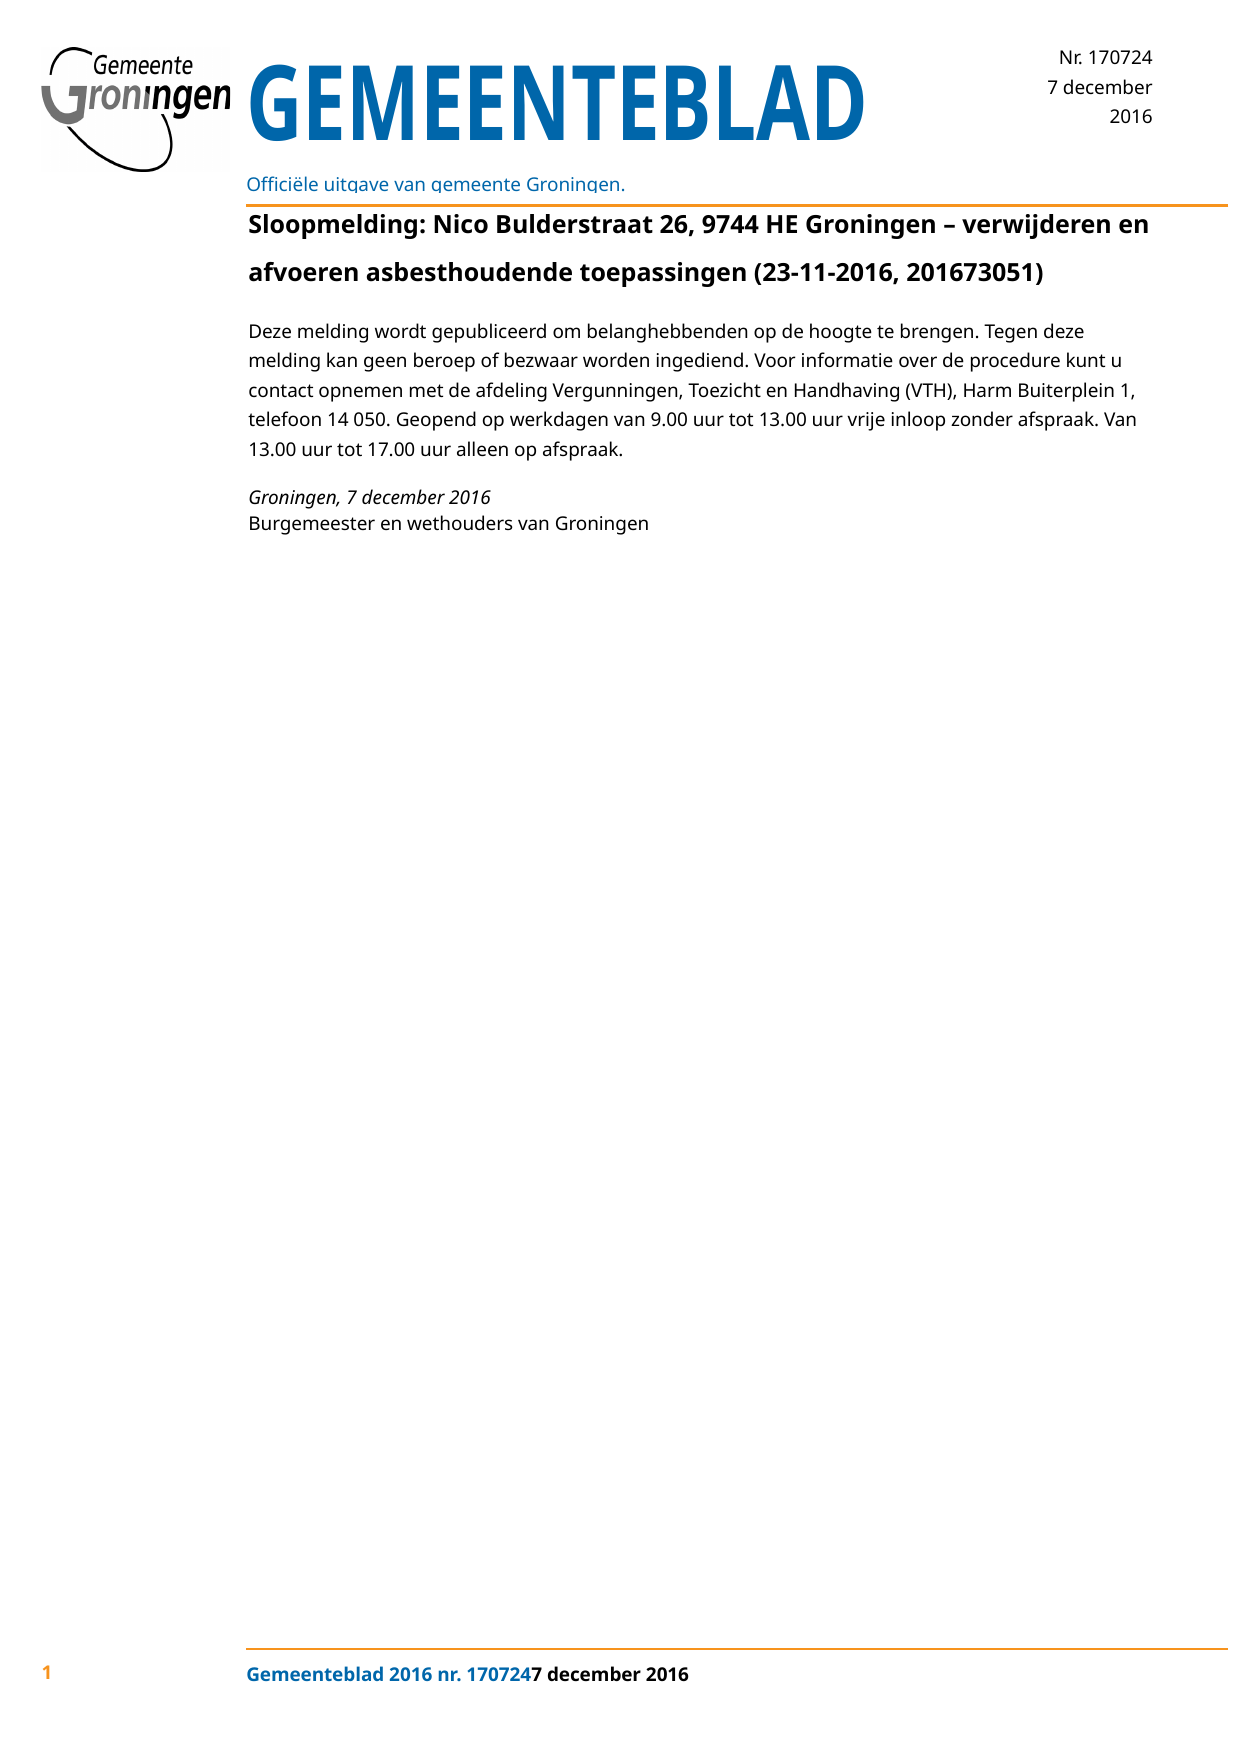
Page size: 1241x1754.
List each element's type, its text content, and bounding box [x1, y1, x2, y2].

text Groningen, 7 december 2016 [248, 484, 1152, 510]
picture [41, 47, 231, 172]
text Deze melding wordt gepubliceerd om belanghebbenden op de hoogte te brengen. Tegen deze melding kan geen beroep of bezwaar worden ingediend. Voor informatie over de procedure kunt u contact opnemen met de afdeling Vergunningen, Toezicht en Handhaving (VTH), Harm Buiterplein 1, telefoon 14 050. Geopend op werkdagen van 9.00 uur tot 13.00 uur vrije inloop zonder afspraak. Van 13.00 uur tot 17.00 uur alleen op afspraak. [248, 318, 1152, 462]
text Sloopmelding: Nico Bulderstraat 26, 9744 HE Groningen – verwijderen en afvoeren asbesthoudende toepassingen (23-11-2016, 201673051) [248, 207, 1152, 288]
text Burgemeester en wethouders van Groningen [248, 510, 1152, 536]
